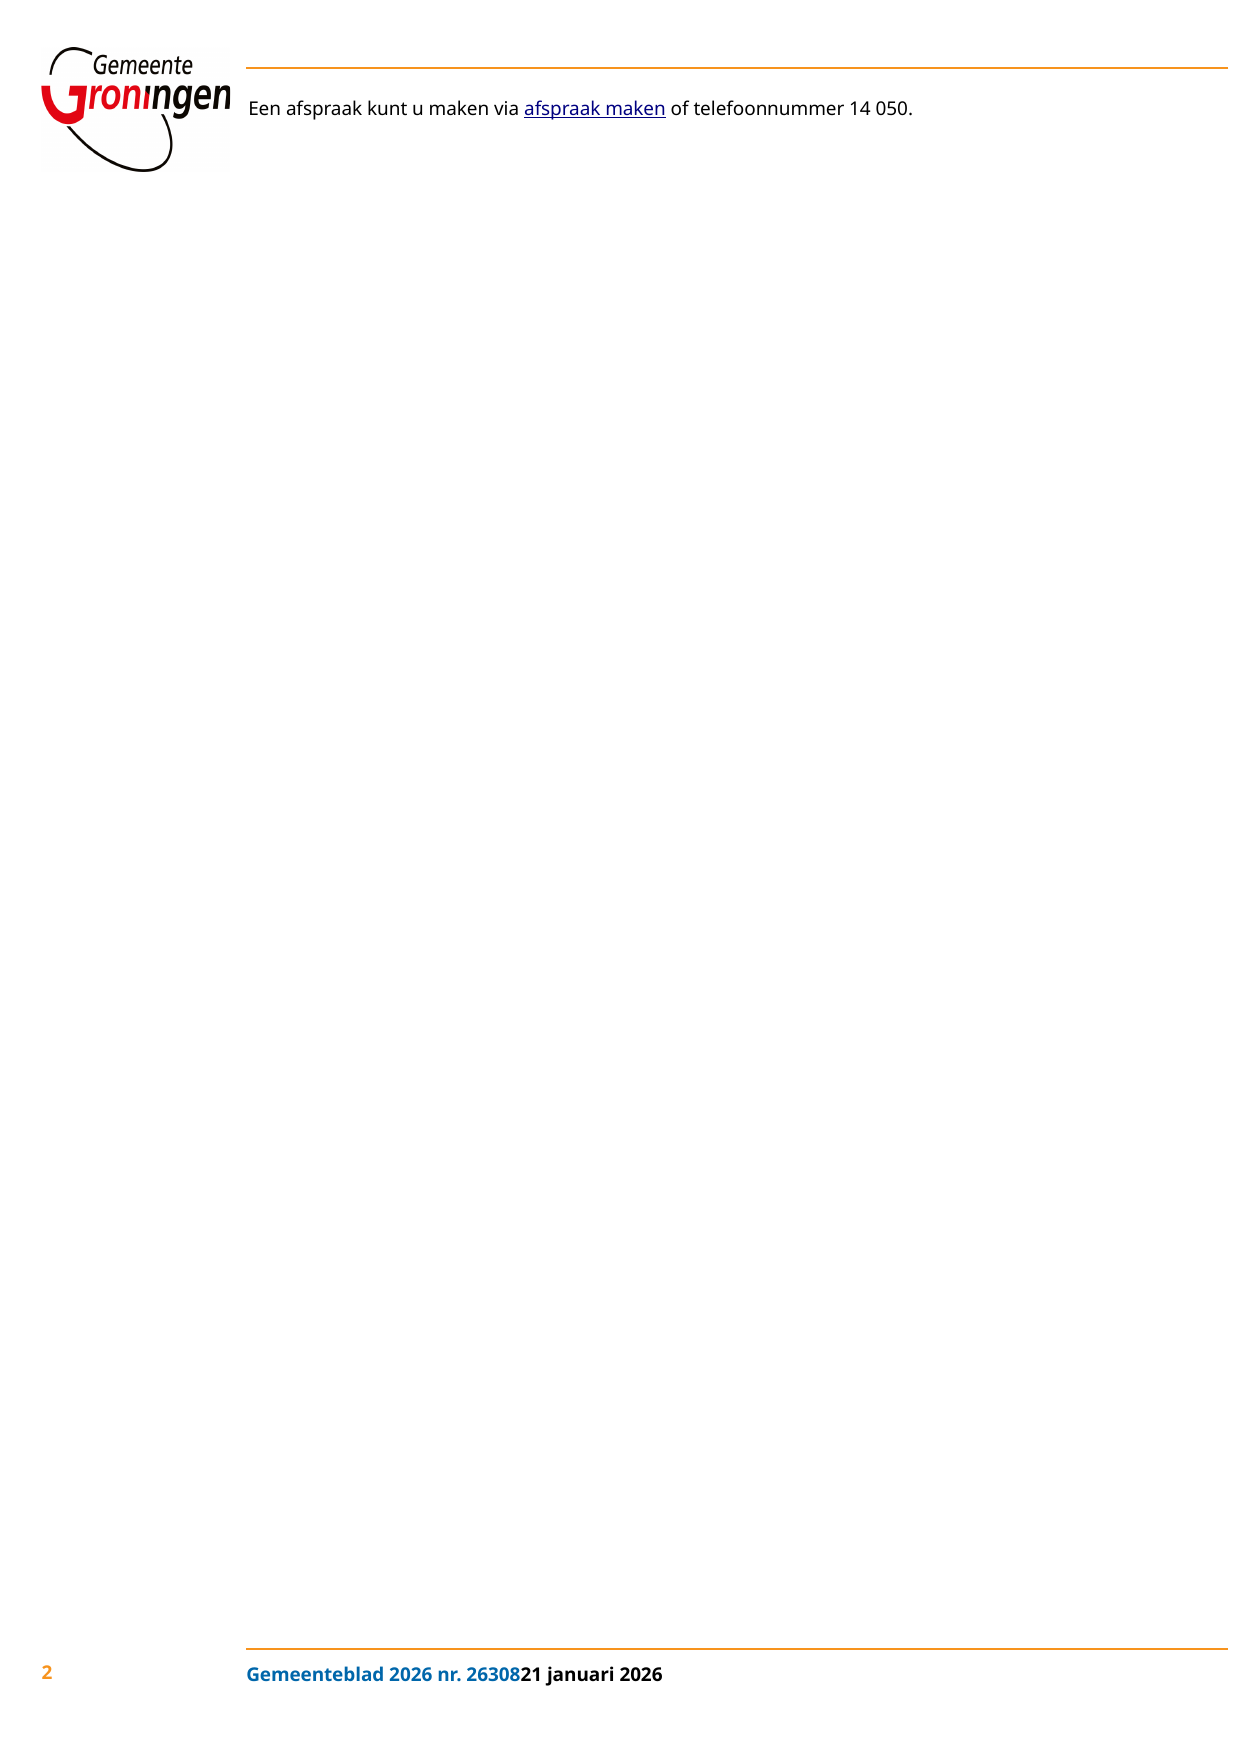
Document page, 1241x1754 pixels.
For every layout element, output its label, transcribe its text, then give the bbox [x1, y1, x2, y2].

picture [41, 47, 231, 172]
text Een afspraak kunt u maken via afspraak maken of telefoonnummer 14 050. [248, 95, 1152, 121]
